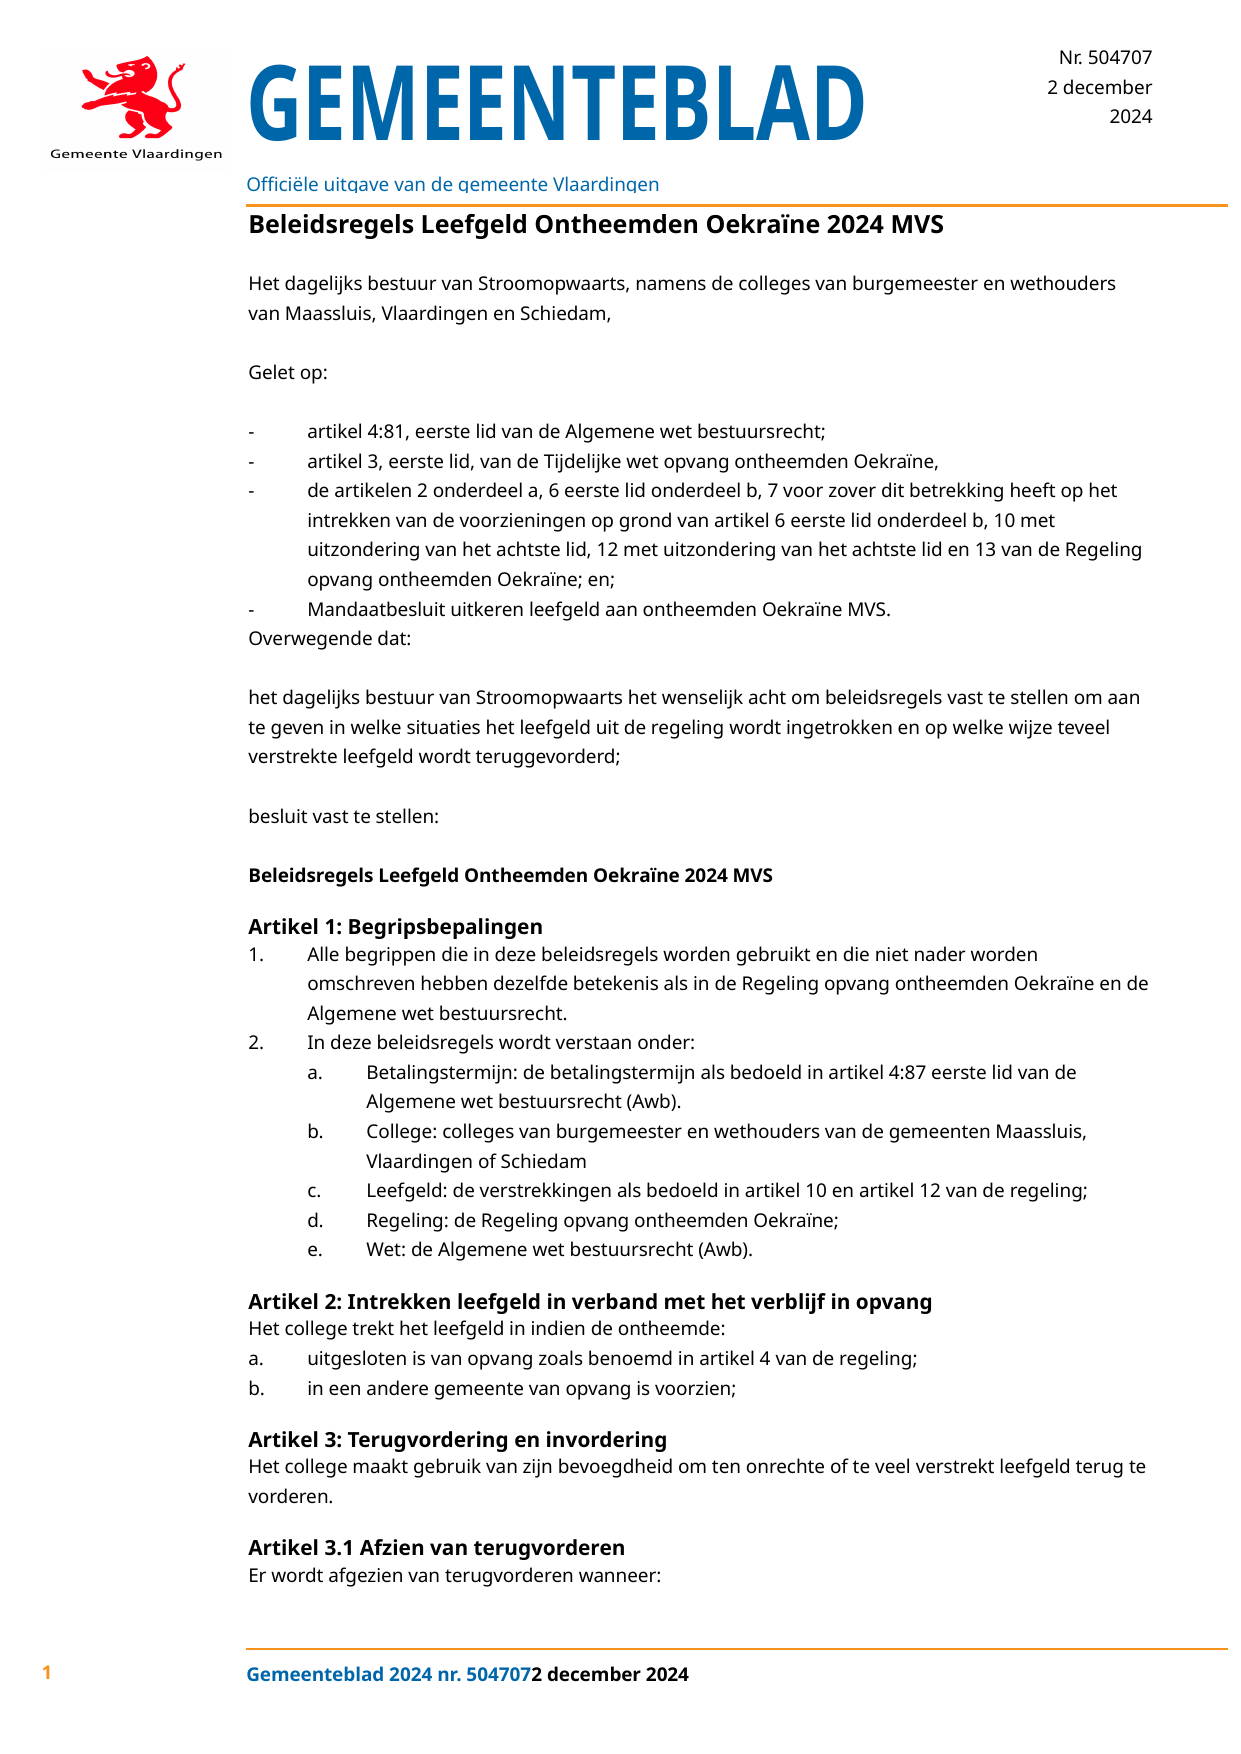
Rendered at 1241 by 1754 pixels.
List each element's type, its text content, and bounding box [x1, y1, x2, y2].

text Gelet op: [248, 359, 1152, 385]
list uitgesloten is van opvang zoals benoemd in artikel 4 van de regeling; [248, 1345, 1152, 1371]
text Het dagelijks bestuur van Stroomopwaarts, namens de colleges van burgemeester en wethouders van Maassluis, Vlaardingen en Schiedam, [248, 270, 1152, 326]
text Het college trekt het leefgeld in indien de ontheemde: [248, 1316, 1152, 1341]
list Wet: de Algemene wet bestuursrecht (Awb). [307, 1237, 1152, 1262]
text Beleidsregels Leefgeld Ontheemden Oekraïne 2024 MVS [248, 862, 1152, 888]
text Het college maakt gebruik van zijn bevoegdheid om ten onrechte of te veel verstrekt leefgeld terug te vorderen. [248, 1453, 1152, 1509]
text Artikel 3: Terugvordering en invordering [248, 1425, 1152, 1453]
list Regeling: de Regeling opvang ontheemden Oekraïne; [307, 1207, 1152, 1233]
list College: colleges van burgemeester en wethouders van de gemeenten Maassluis, Vlaardingen of Schiedam [307, 1118, 1152, 1174]
list Leefgeld: de verstrekkingen als bedoeld in artikel 10 en artikel 12 van de regeling; [307, 1177, 1152, 1203]
list Betalingstermijn: de betalingstermijn als bedoeld in artikel 4:87 eerste lid van de Algemene wet bestuursrecht (Awb). [307, 1059, 1152, 1114]
text het dagelijks bestuur van Stroomopwaarts het wenselijk acht om beleidsregels vast te stellen om aan te geven in welke situaties het leefgeld uit de regeling wordt ingetrokken en op welke wijze teveel verstrekte leefgeld wordt teruggevorderd; [248, 684, 1152, 769]
text Er wordt afgezien van terugvorderen wanneer: [248, 1562, 1152, 1588]
text Artikel 1: Begripsbepalingen [248, 912, 1152, 941]
text Artikel 3.1 Afzien van terugvorderen [248, 1533, 1152, 1562]
list Mandaatbesluit uitkeren leefgeld aan ontheemden Oekraïne MVS. [248, 596, 1152, 621]
list in een andere gemeente van opvang is voorzien; [248, 1375, 1152, 1400]
list artikel 3, eerste lid, van de Tijdelijke wet opvang ontheemden Oekraïne, [248, 448, 1152, 473]
text Artikel 2: Intrekken leefgeld in verband met het verblijf in opvang [248, 1287, 1152, 1316]
list artikel 4:81, eerste lid van de Algemene wet bestuursrecht; [248, 418, 1152, 444]
text Beleidsregels Leefgeld Ontheemden Oekraïne 2024 MVS [248, 207, 1152, 241]
picture [41, 47, 231, 172]
list Alle begrippen die in deze beleidsregels worden gebruikt en die niet nader worden omschreven hebben dezelfde betekenis als in de Regeling opvang ontheemden Oekraïne en de Algemene wet bestuursrecht. [248, 941, 1152, 1026]
list In deze beleidsregels wordt verstaan onder: [248, 1029, 1152, 1055]
text Overwegende dat: [248, 625, 1152, 651]
text besluit vast te stellen: [248, 803, 1152, 828]
list de artikelen 2 onderdeel a, 6 eerste lid onderdeel b, 7 voor zover dit betrekking heeft op het intrekken van de voorzieningen op grond van artikel 6 eerste lid onderdeel b, 10 met uitzondering van het achtste lid, 12 met uitzondering van het achtste lid en 13 van de Regeling opvang ontheemden Oekraïne; en; [248, 477, 1152, 592]
